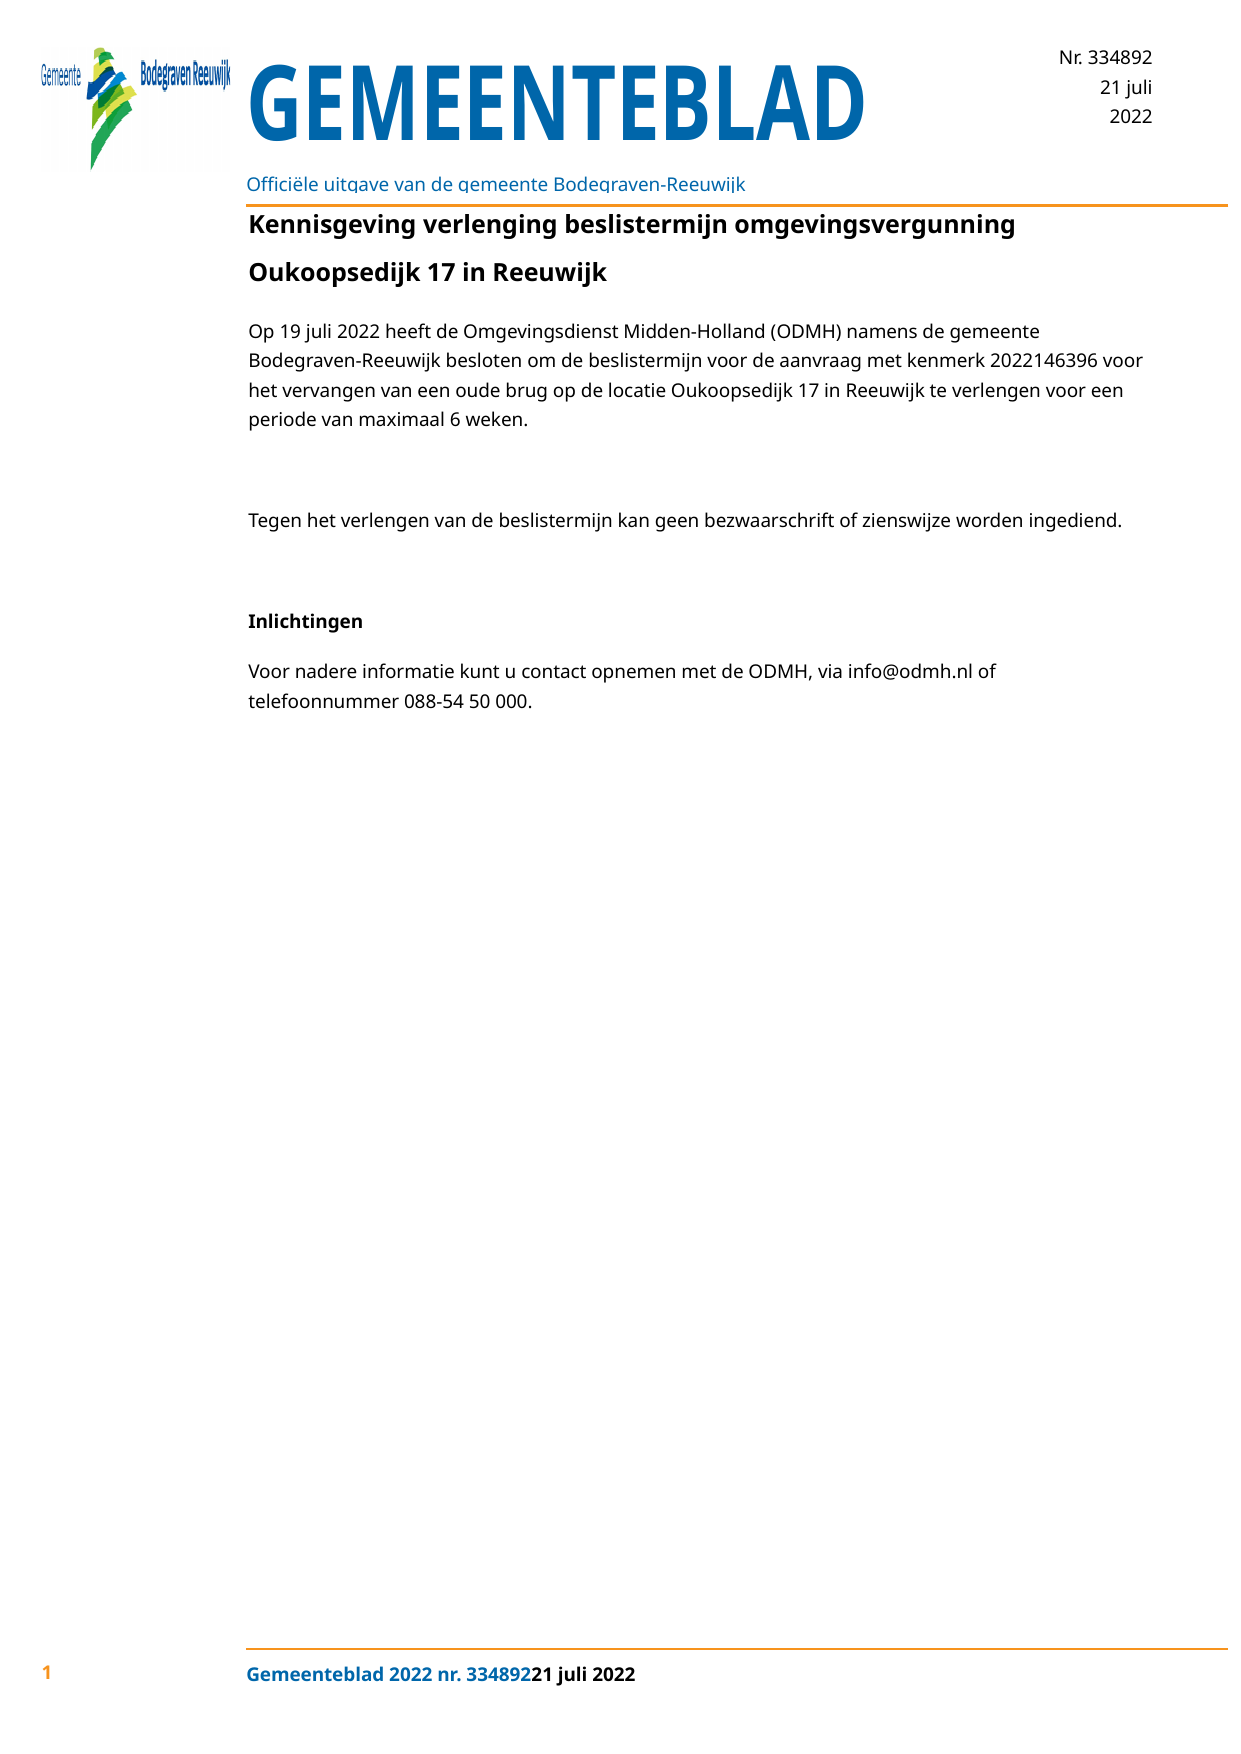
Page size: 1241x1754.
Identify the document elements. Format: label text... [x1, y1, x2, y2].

text Tegen het verlengen van de beslistermijn kan geen bezwaarschrift of zienswijze worden ingediend. [248, 507, 1152, 533]
text Kennisgeving verlenging beslistermijn omgevingsvergunning Oukoopsedijk 17 in Reeuwijk [248, 207, 1152, 288]
text Inlichtingen [248, 608, 1152, 634]
picture [41, 47, 231, 172]
text Op 19 juli 2022 heeft de Omgevingsdienst Midden-Holland (ODMH) namens de gemeente Bodegraven-Reeuwijk besloten om de beslistermijn voor de aanvraag met kenmerk 2022146396 voor het vervangen van een oude brug op de locatie Oukoopsedijk 17 in Reeuwijk te verlengen voor een periode van maximaal 6 weken. [248, 318, 1152, 432]
text Voor nadere informatie kunt u contact opnemen met de ODMH, via info@odmh.nl of telefoonnummer 088-54 50 000. [248, 659, 1152, 714]
